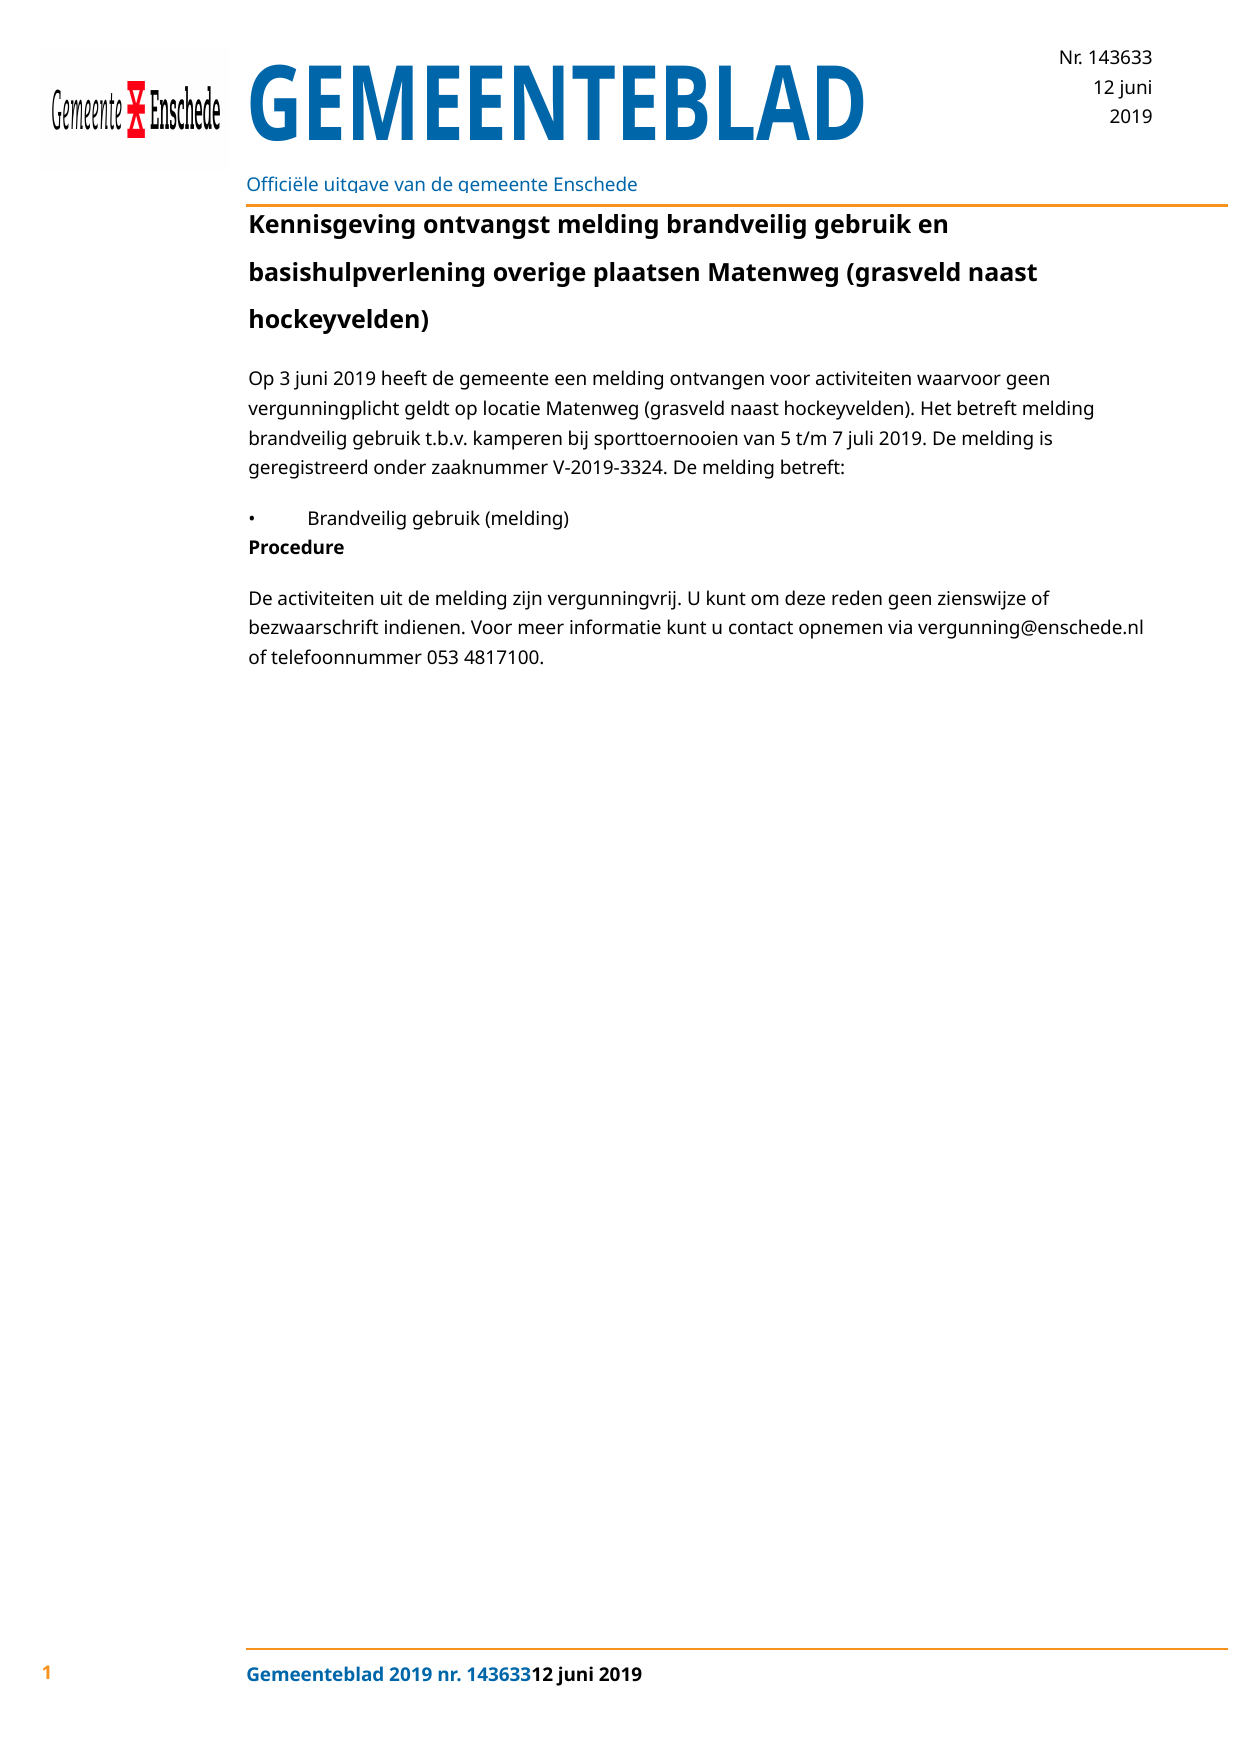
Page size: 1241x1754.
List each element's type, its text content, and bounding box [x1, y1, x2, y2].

text Procedure [248, 534, 1152, 560]
picture [41, 47, 231, 172]
list Brandveilig gebruik (melding) [248, 505, 1152, 530]
text Op 3 juni 2019 heeft de gemeente een melding ontvangen voor activiteiten waarvoor geen vergunningplicht geldt op locatie Matenweg (grasveld naast hockeyvelden). Het betreft melding brandveilig gebruik t.b.v. kamperen bij sporttoernooien van 5 t/m 7 juli 2019. De melding is geregistreerd onder zaaknummer V-2019-3324. De melding betreft: [248, 366, 1152, 480]
text De activiteiten uit de melding zijn vergunningvrij. U kunt om deze reden geen zienswijze of bezwaarschrift indienen. Voor meer informatie kunt u contact opnemen via vergunning@enschede.nl of telefoonnummer 053 4817100. [248, 585, 1152, 669]
text Kennisgeving ontvangst melding brandveilig gebruik en basishulpverlening overige plaatsen Matenweg (grasveld naast hockeyvelden) [248, 207, 1152, 336]
